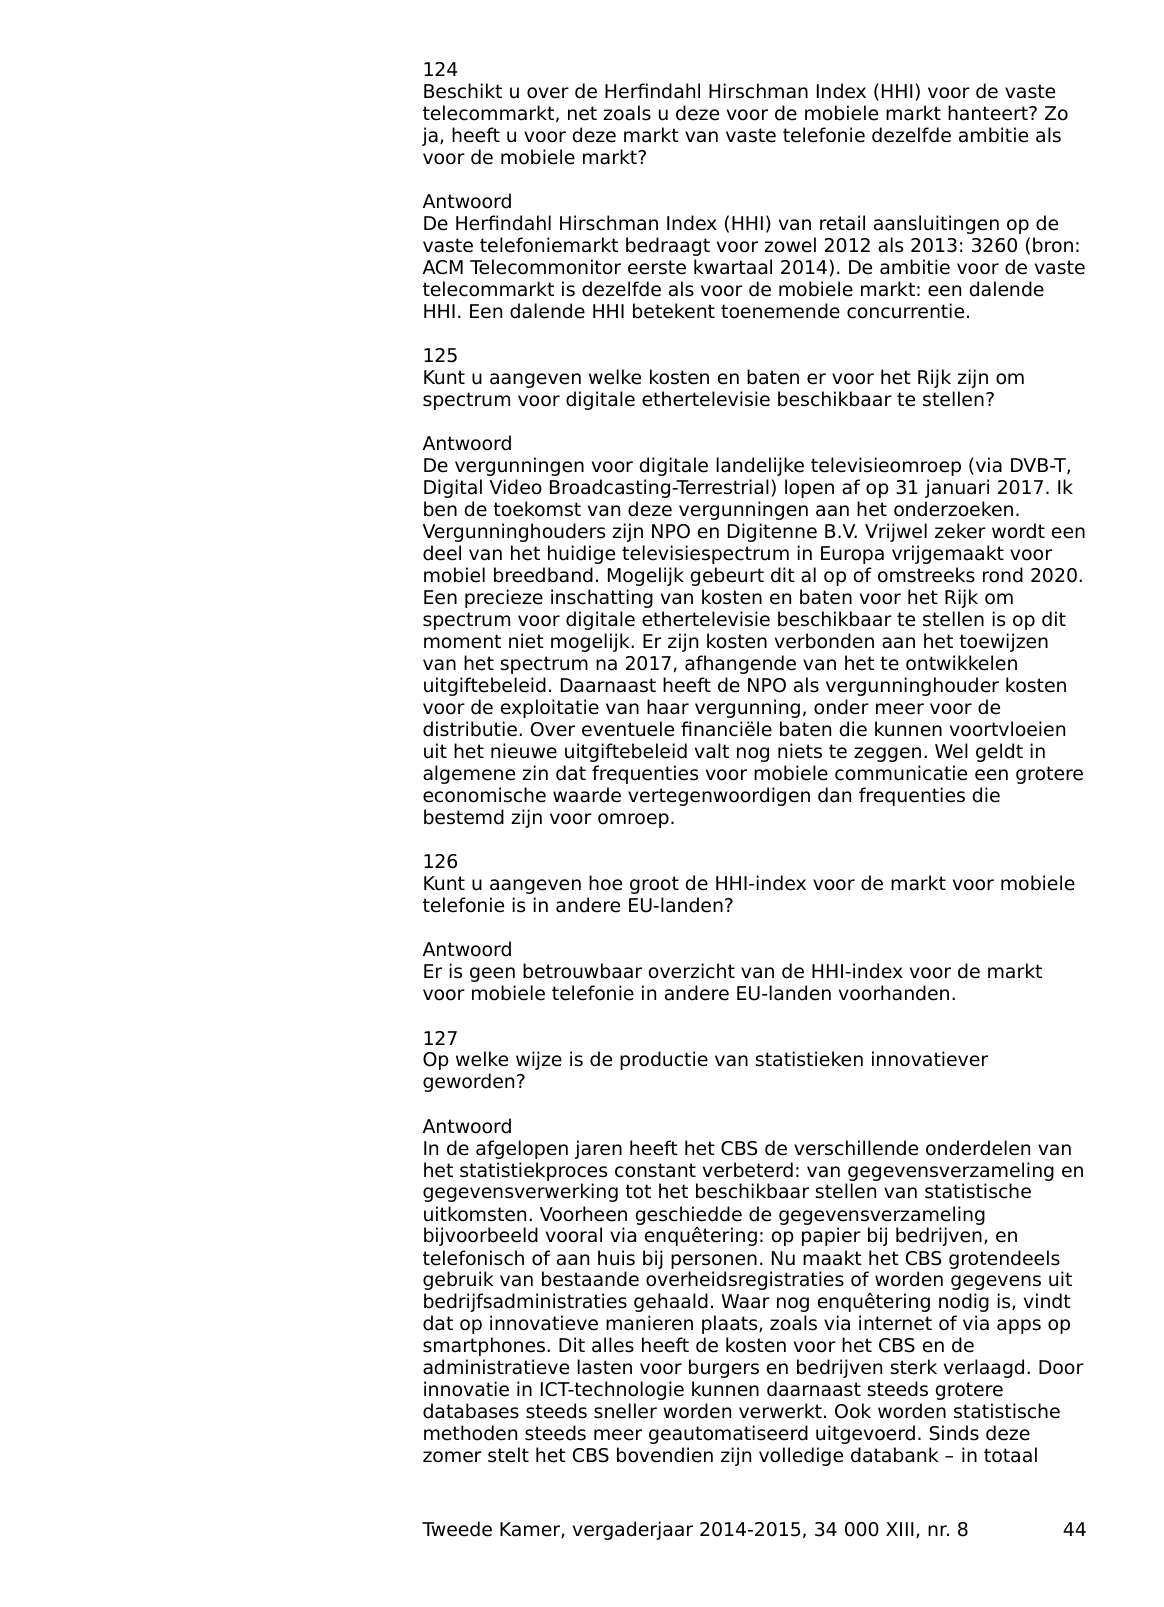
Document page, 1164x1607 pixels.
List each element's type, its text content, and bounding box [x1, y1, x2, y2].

text 124 [422, 59, 1087, 81]
text Antwoord [422, 939, 1087, 961]
text 125 [422, 345, 1087, 367]
text Kunt u aangeven welke kosten en baten er voor het Rijk zijn om spectrum voor digitale ethertelevisie beschikbaar te stellen? [422, 367, 1087, 411]
text 126 [422, 851, 1087, 873]
text Antwoord [422, 433, 1087, 455]
text De Herfindahl Hirschman Index (HHI) van retail aansluitingen op de vaste telefoniemarkt bedraagt voor zowel 2012 als 2013: 3260 (bron: ACM Telecommonitor eerste kwartaal 2014). De ambitie voor de vaste telecommarkt is dezelfde als voor de mobiele markt: een dalende HHI. Een dalende HHI betekent toenemende concurrentie. [422, 213, 1087, 323]
text Antwoord [422, 1116, 1087, 1137]
text Beschikt u over de Herfindahl Hirschman Index (HHI) voor de vaste telecommarkt, net zoals u deze voor de mobiele markt hanteert? Zo ja, heeft u voor deze markt van vaste telefonie dezelfde ambitie als voor de mobiele markt? [422, 81, 1087, 169]
text De vergunningen voor digitale landelijke televisieomroep (via DVB-T, Digital Video Broadcasting-Terrestrial) lopen af op 31 januari 2017. Ik ben de toekomst van deze vergunningen aan het onderzoeken. Vergunninghouders zijn NPO en Digitenne B.V. Vrijwel zeker wordt een deel van het huidige televisiespectrum in Europa vrijgemaakt voor mobiel breedband. Mogelijk gebeurt dit al op of omstreeks rond 2020. [422, 455, 1087, 587]
text Antwoord [422, 191, 1087, 213]
text Op welke wijze is de productie van statistieken innovatiever geworden? [422, 1049, 1087, 1093]
text In de afgelopen jaren heeft het CBS de verschillende onderdelen van het statistiekproces constant verbeterd: van gegevensverzameling en gegevensverwerking tot het beschikbaar stellen van statistische uitkomsten. Voorheen geschiedde de gegevensverzameling bijvoorbeeld vooral via enquêtering: op papier bij bedrijven, en telefonisch of aan huis bij personen. Nu maakt het CBS grotendeels gebruik van bestaande overheidsregistraties of worden gegevens uit bedrijfsadministraties gehaald. Waar nog enquêtering nodig is, vindt dat op innovatieve manieren plaats, zoals via internet of via apps op smartphones. Dit alles heeft de kosten voor het CBS en de administratieve lasten voor burgers en bedrijven sterk verlaagd. Door innovatie in ICT-technologie kunnen daarnaast steeds grotere databases steeds sneller worden verwerkt. Ook worden statistische methoden steeds meer geautomatiseerd uitgevoerd. Sinds deze zomer stelt het CBS bovendien zijn volledige databank – in totaal [422, 1137, 1087, 1467]
text Kunt u aangeven hoe groot de HHI-index voor de markt voor mobiele telefonie is in andere EU-landen? [422, 873, 1087, 917]
text Een precieze inschatting van kosten en baten voor het Rijk om spectrum voor digitale ethertelevisie beschikbaar te stellen is op dit moment niet mogelijk. Er zijn kosten verbonden aan het toewijzen van het spectrum na 2017, afhangende van het te ontwikkelen uitgiftebeleid. Daarnaast heeft de NPO als vergunninghouder kosten voor de exploitatie van haar vergunning, onder meer voor de distributie. Over eventuele financiële baten die kunnen voortvloeien uit het nieuwe uitgiftebeleid valt nog niets te zeggen. Wel geldt in algemene zin dat frequenties voor mobiele communicatie een grotere economische waarde vertegenwoordigen dan frequenties die bestemd zijn voor omroep. [422, 587, 1087, 829]
text Er is geen betrouwbaar overzicht van de HHI-index voor de markt voor mobiele telefonie in andere EU-landen voorhanden. [422, 961, 1087, 1005]
text 127 [422, 1027, 1087, 1049]
